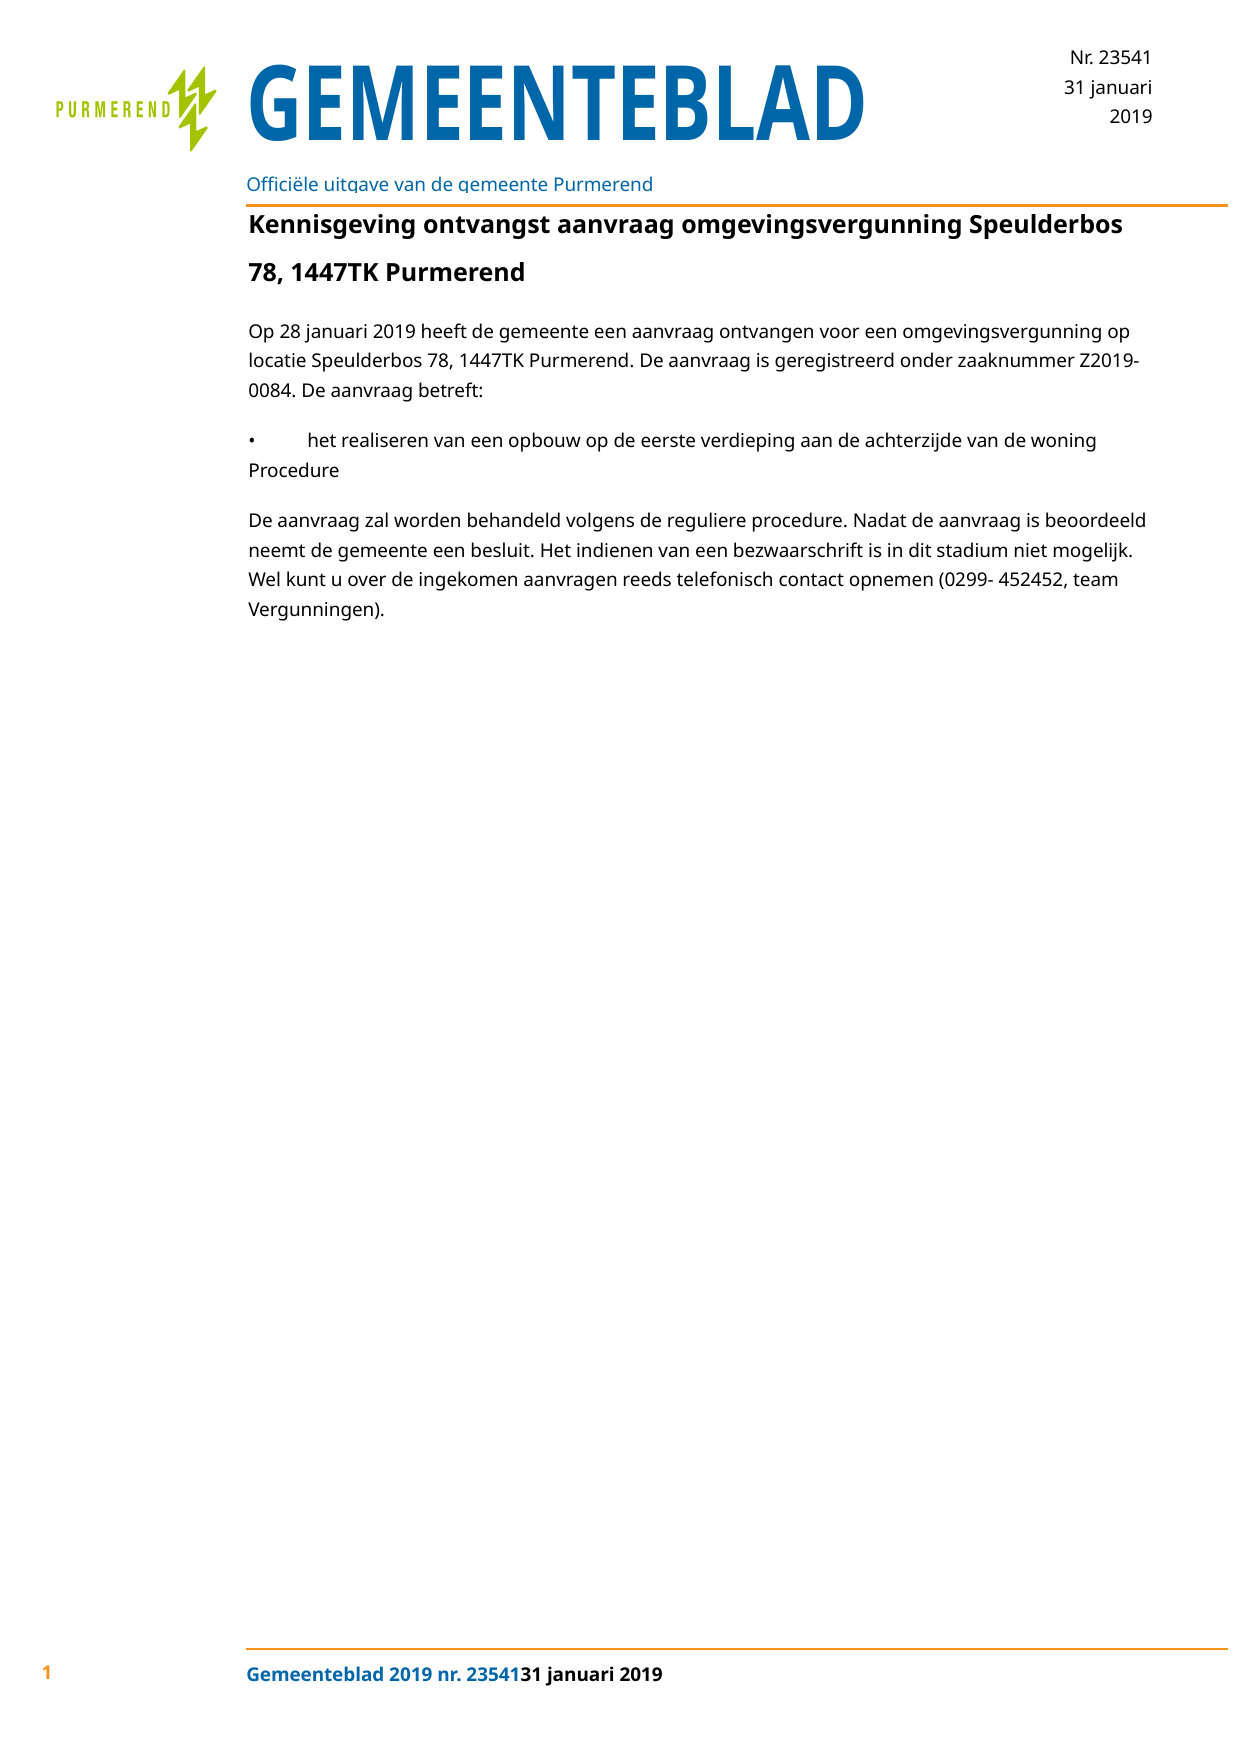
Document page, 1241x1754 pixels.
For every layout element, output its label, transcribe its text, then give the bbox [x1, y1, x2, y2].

text De aanvraag zal worden behandeld volgens de reguliere procedure. Nadat de aanvraag is beoordeeld neemt de gemeente een besluit. Het indienen van een bezwaarschrift is in dit stadium niet mogelijk. Wel kunt u over de ingekomen aanvragen reeds telefonisch contact opnemen (0299- 452452, team Vergunningen). [248, 507, 1152, 622]
text Op 28 januari 2019 heeft de gemeente een aanvraag ontvangen voor een omgevingsvergunning op locatie Speulderbos 78, 1447TK Purmerend. De aanvraag is geregistreerd onder zaaknummer Z2019-0084. De aanvraag betreft: [248, 318, 1152, 403]
text Kennisgeving ontvangst aanvraag omgevingsvergunning Speulderbos 78, 1447TK Purmerend [248, 207, 1152, 288]
picture [41, 47, 231, 172]
text Procedure [248, 457, 1152, 483]
list het realiseren van een opbouw op de eerste verdieping aan de achterzijde van de woning [248, 427, 1152, 453]
